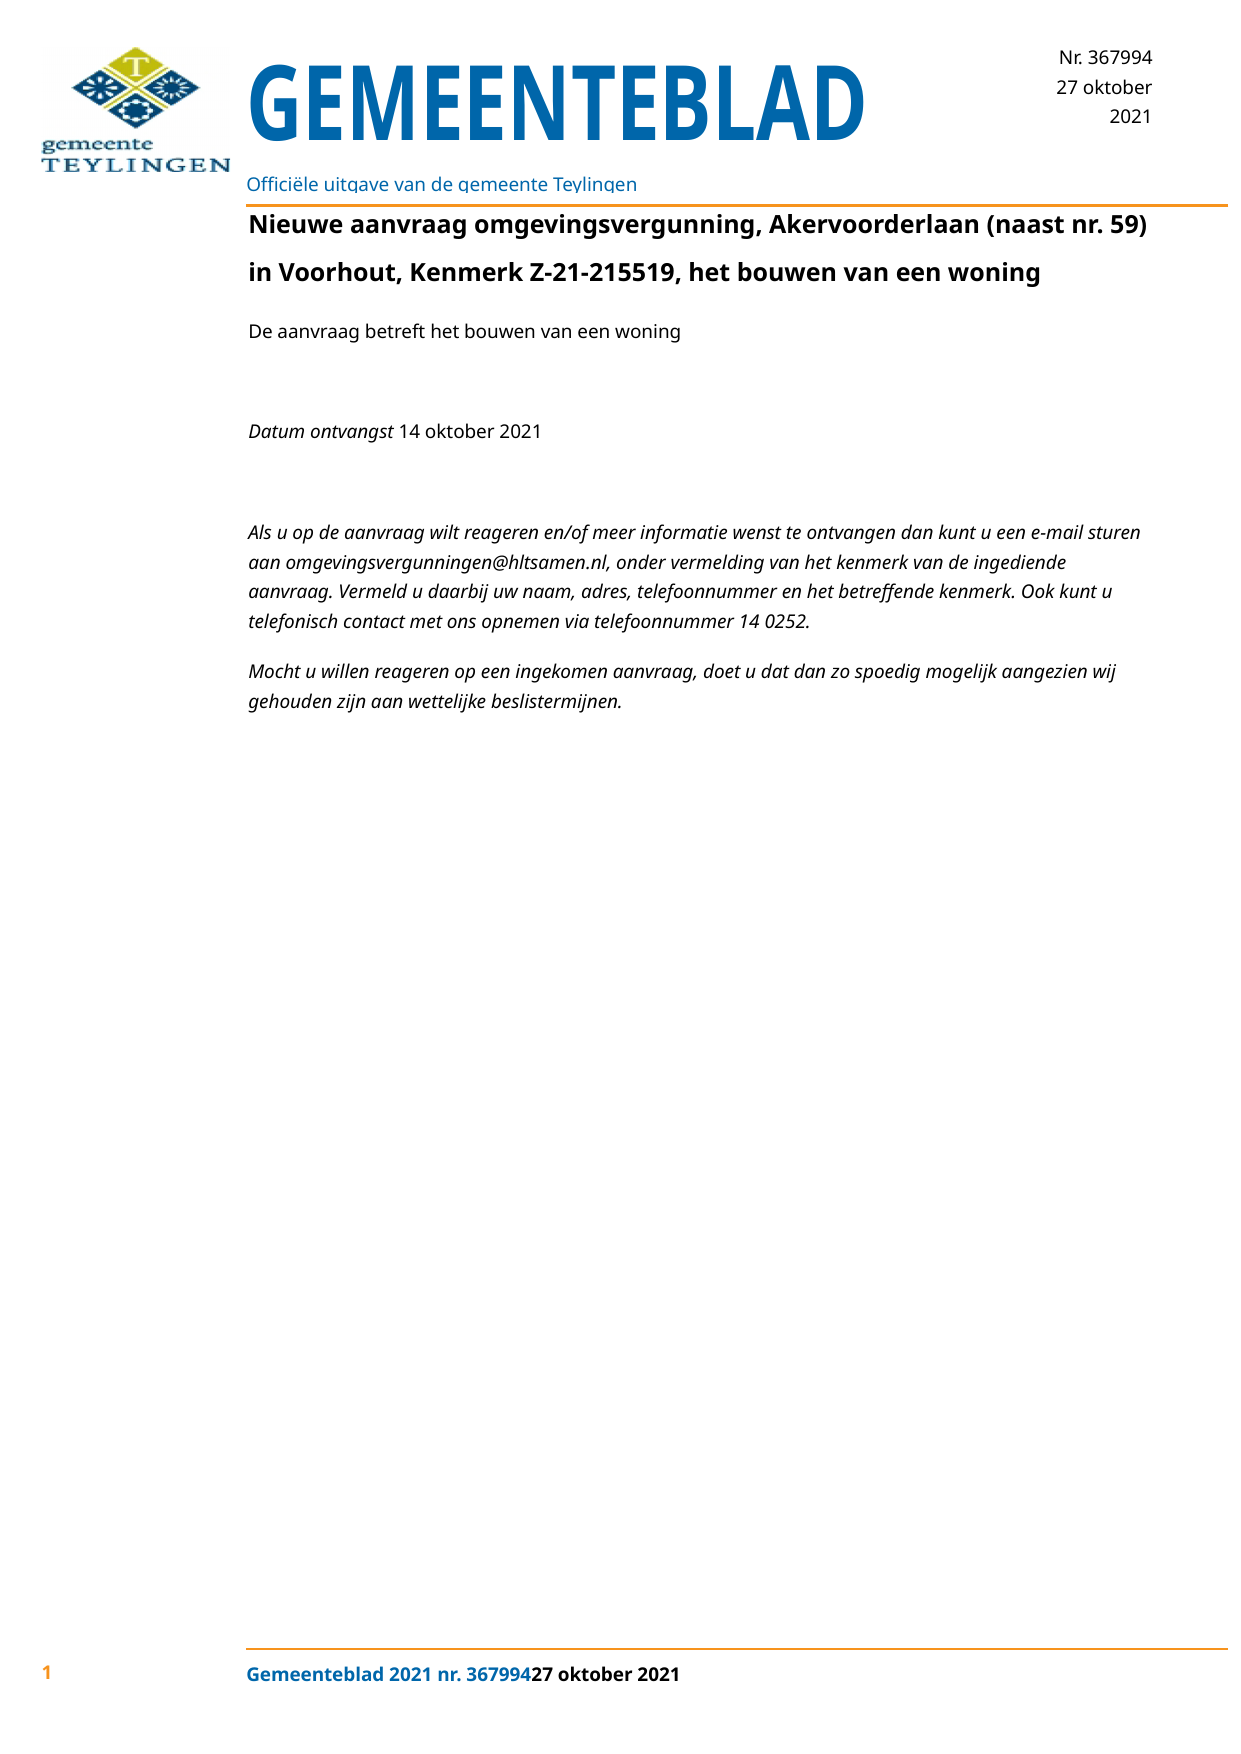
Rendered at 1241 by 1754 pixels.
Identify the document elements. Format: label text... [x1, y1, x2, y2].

text Als u op de aanvraag wilt reageren en/of meer informatie wenst te ontvangen dan kunt u een e-mail sturen aan omgevingsvergunningen@hltsamen.nl, onder vermelding van het kenmerk van de ingediende aanvraag. Vermeld u daarbij uw naam, adres, telefoonnummer en het betreffende kenmerk. Ook kunt u telefonisch contact met ons opnemen via telefoonnummer 14 0252. [248, 519, 1152, 634]
text De aanvraag betreft het bouwen van een woning [248, 318, 1152, 344]
text Datum ontvangst 14 oktober 2021 [248, 419, 1152, 444]
text Nieuwe aanvraag omgevingsvergunning, Akervoorderlaan (naast nr. 59) in Voorhout, Kenmerk Z-21-215519, het bouwen van een woning [248, 207, 1152, 288]
picture [41, 47, 231, 172]
text Mocht u willen reageren op een ingekomen aanvraag, doet u dat dan zo spoedig mogelijk aangezien wij gehouden zijn aan wettelijke beslistermijnen. [248, 659, 1152, 714]
